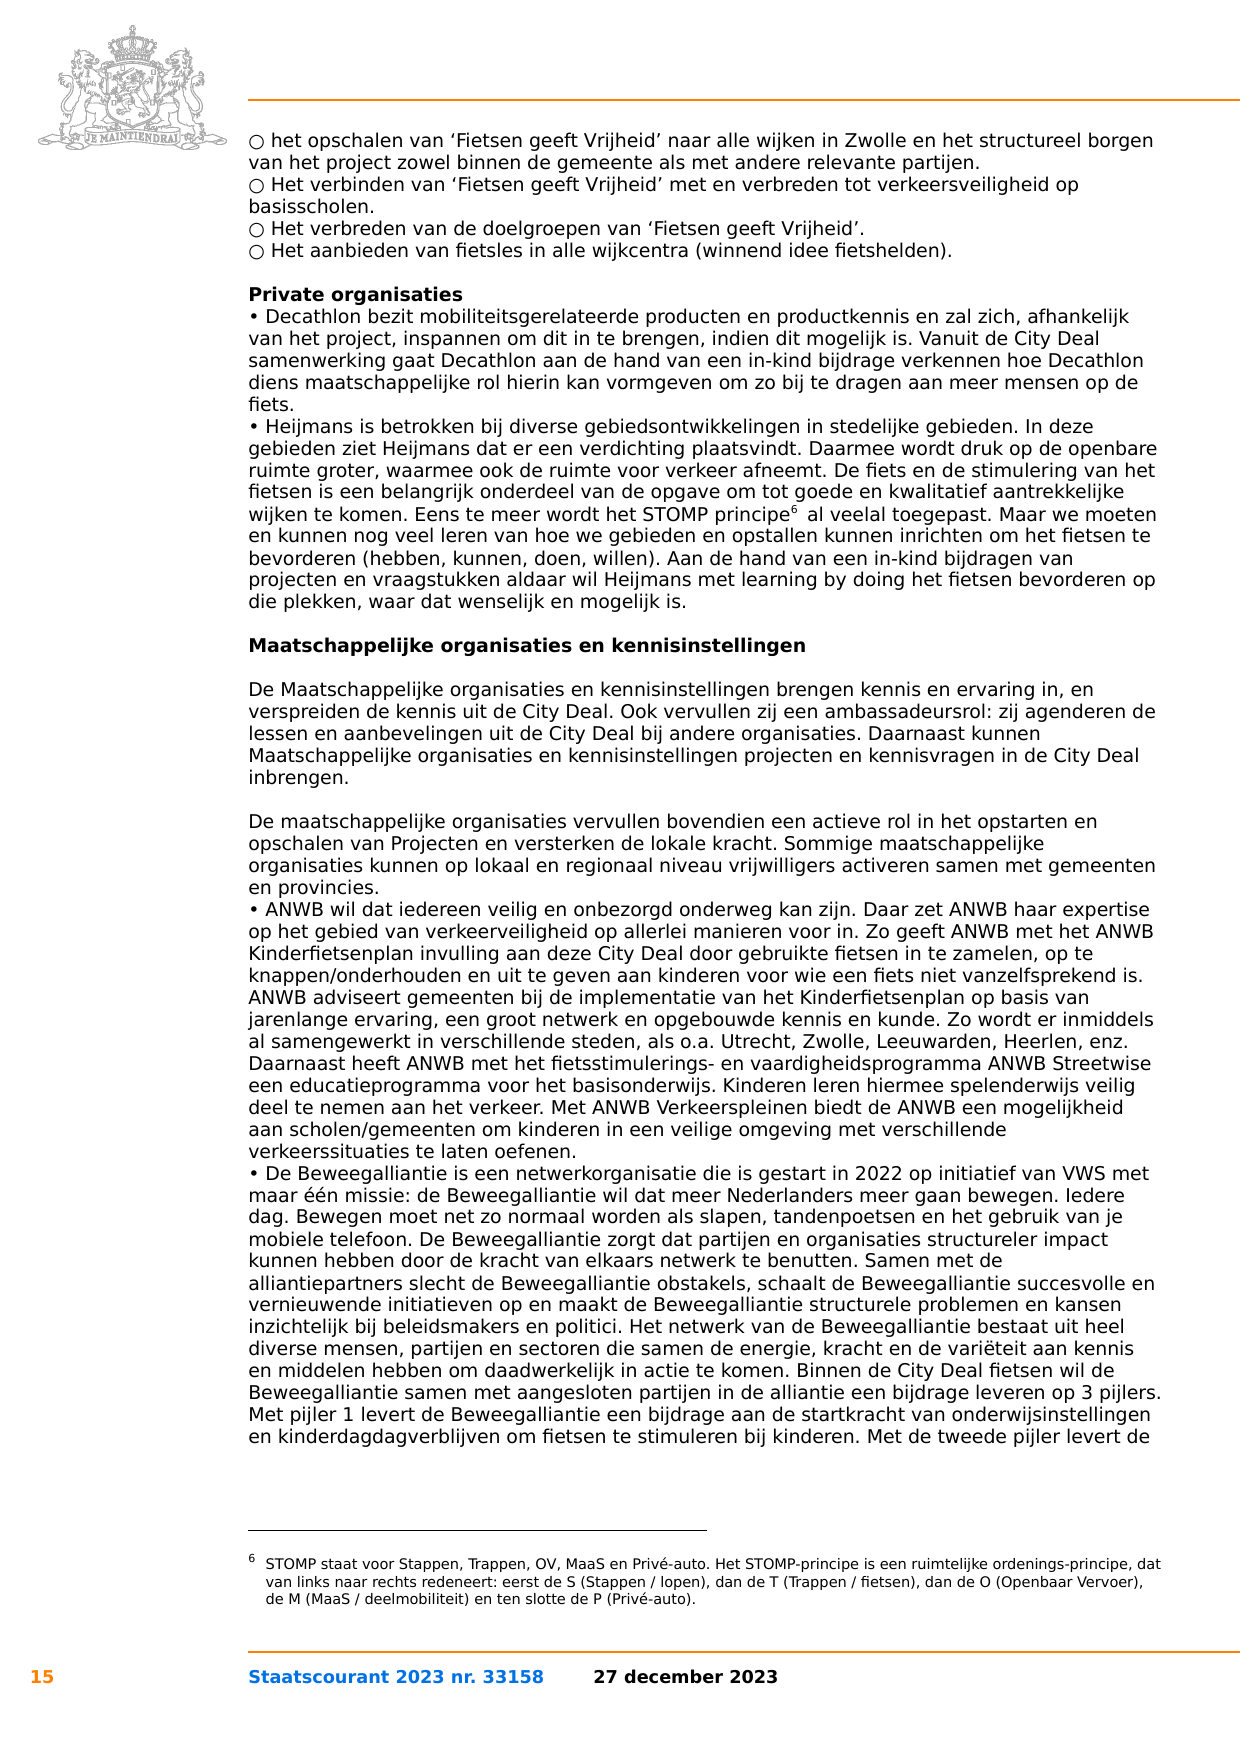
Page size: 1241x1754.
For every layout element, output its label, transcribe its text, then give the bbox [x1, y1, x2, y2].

text De Maatschappelijke organisaties en kennisinstellingen brengen kennis en ervaring in, en verspreiden de kennis uit de City Deal. Ook vervullen zij een ambassadeursrol: zij agenderen de lessen en aanbevelingen uit de City Deal bij andere organisaties. Daarnaast kunnen Maatschappelijke organisaties en kennisinstellingen projecten en kennisvragen in de City Deal inbrengen. [248, 679, 1163, 789]
text • De Beweegalliantie is een netwerkorganisatie die is gestart in 2022 op initiatief van VWS met maar één missie: de Beweegalliantie wil dat meer Nederlanders meer gaan bewegen. Iedere dag. Bewegen moet net zo normaal worden als slapen, tandenpoetsen en het gebruik van je mobiele telefoon. De Beweegalliantie zorgt dat partijen en organisaties structureler impact kunnen hebben door de kracht van elkaars netwerk te benutten. Samen met de alliantiepartners slecht de Beweegalliantie obstakels, schaalt de Beweegalliantie succesvolle en vernieuwende initiatieven op en maakt de Beweegalliantie structurele problemen en kansen inzichtelijk bij beleidsmakers en politici. Het netwerk van de Beweegalliantie bestaat uit heel diverse mensen, partijen en sectoren die samen de energie, kracht en de variëteit aan kennis en middelen hebben om daadwerkelijk in actie te komen. Binnen de City Deal fietsen wil de Beweegalliantie samen met aangesloten partijen in de alliantie een bijdrage leveren op 3 pijlers. Met pijler 1 levert de Beweegalliantie een bijdrage aan de startkracht van onderwijsinstellingen en kinderdagdagverblijven om fietsen te stimuleren bij kinderen. Met de tweede pijler levert de [248, 1162, 1163, 1448]
text ○ Het verbinden van ‘Fietsen geeft Vrijheid’ met en verbreden tot verkeersveiligheid op basisscholen. [248, 174, 1163, 218]
text ○ Het verbreden van de doelgroepen van ‘Fietsen geeft Vrijheid’. [248, 218, 1163, 240]
text ○ het opschalen van ‘Fietsen geeft Vrijheid’ naar alle wijken in Zwolle en het structureel borgen van het project zowel binnen de gemeente als met andere relevante partijen. [248, 130, 1163, 174]
text De maatschappelijke organisaties vervullen bovendien een actieve rol in het opstarten en opschalen van Projecten en versterken de lokale kracht. Sommige maatschappelijke organisaties kunnen op lokaal en regionaal niveau vrijwilligers activeren samen met gemeenten en provincies. [248, 811, 1163, 899]
text STOMP staat voor Stappen, Trappen, OV, MaaS en Privé-auto. Het STOMP-principe is een ruimtelijke ordenings-principe, dat van links naar rechts redeneert: eerst de S (Stappen / lopen), dan de T (Trappen / fietsen), dan de O (Openbaar Vervoer), de M (MaaS / deelmobiliteit) en ten slotte de P (Privé-auto). [248, 1552, 1163, 1608]
text ○ Het aanbieden van fietsles in alle wijkcentra (winnend idee fietshelden). [248, 240, 1163, 262]
picture [38, 25, 227, 150]
text • ANWB wil dat iedereen veilig en onbezorgd onderweg kan zijn. Daar zet ANWB haar expertise op het gebied van verkeerveiligheid op allerlei manieren voor in. Zo geeft ANWB met het ANWB Kinderfietsenplan invulling aan deze City Deal door gebruikte fietsen in te zamelen, op te knappen/onderhouden en uit te geven aan kinderen voor wie een fiets niet vanzelfsprekend is. ANWB adviseert gemeenten bij de implementatie van het Kinderfietsenplan op basis van jarenlange ervaring, een groot netwerk en opgebouwde kennis en kunde. Zo wordt er inmiddels al samengewerkt in verschillende steden, als o.a. Utrecht, Zwolle, Leeuwarden, Heerlen, enz. Daarnaast heeft ANWB met het fietsstimulerings- en vaardigheidsprogramma ANWB Streetwise een educatieprogramma voor het basisonderwijs. Kinderen leren hiermee spelenderwijs veilig deel te nemen aan het verkeer. Met ANWB Verkeerspleinen biedt de ANWB een mogelijkheid aan scholen/gemeenten om kinderen in een veilige omgeving met verschillende verkeerssituaties te laten oefenen. [248, 899, 1163, 1162]
subtitle Maatschappelijke organisaties en kennisinstellingen [248, 635, 1163, 657]
text • Decathlon bezit mobiliteitsgerelateerde producten en productkennis en zal zich, afhankelijk van het project, inspannen om dit in te brengen, indien dit mogelijk is. Vanuit de City Deal samenwerking gaat Decathlon aan de hand van een in-kind bijdrage verkennen hoe Decathlon diens maatschappelijke rol hierin kan vormgeven om zo bij te dragen aan meer mensen op de fiets. [248, 306, 1163, 416]
subtitle Private organisaties [248, 284, 1163, 306]
text • Heijmans is betrokken bij diverse gebiedsontwikkelingen in stedelijke gebieden. In deze gebieden ziet Heijmans dat er een verdichting plaatsvindt. Daarmee wordt druk op de openbare ruimte groter, waarmee ook de ruimte voor verkeer afneemt. De fiets en de stimulering van het fietsen is een belangrijk onderdeel van de opgave om tot goede en kwalitatief aantrekkelijke wijken te komen. Eens te meer wordt het STOMP principe al veelal toegepast. Maar we moeten en kunnen nog veel leren van hoe we gebieden en opstallen kunnen inrichten om het fietsen te bevorderen (hebben, kunnen, doen, willen). Aan de hand van een in-kind bijdragen van projecten en vraagstukken aldaar wil Heijmans met learning by doing het fietsen bevorderen op die plekken, waar dat wenselijk en mogelijk is. [248, 416, 1163, 613]
